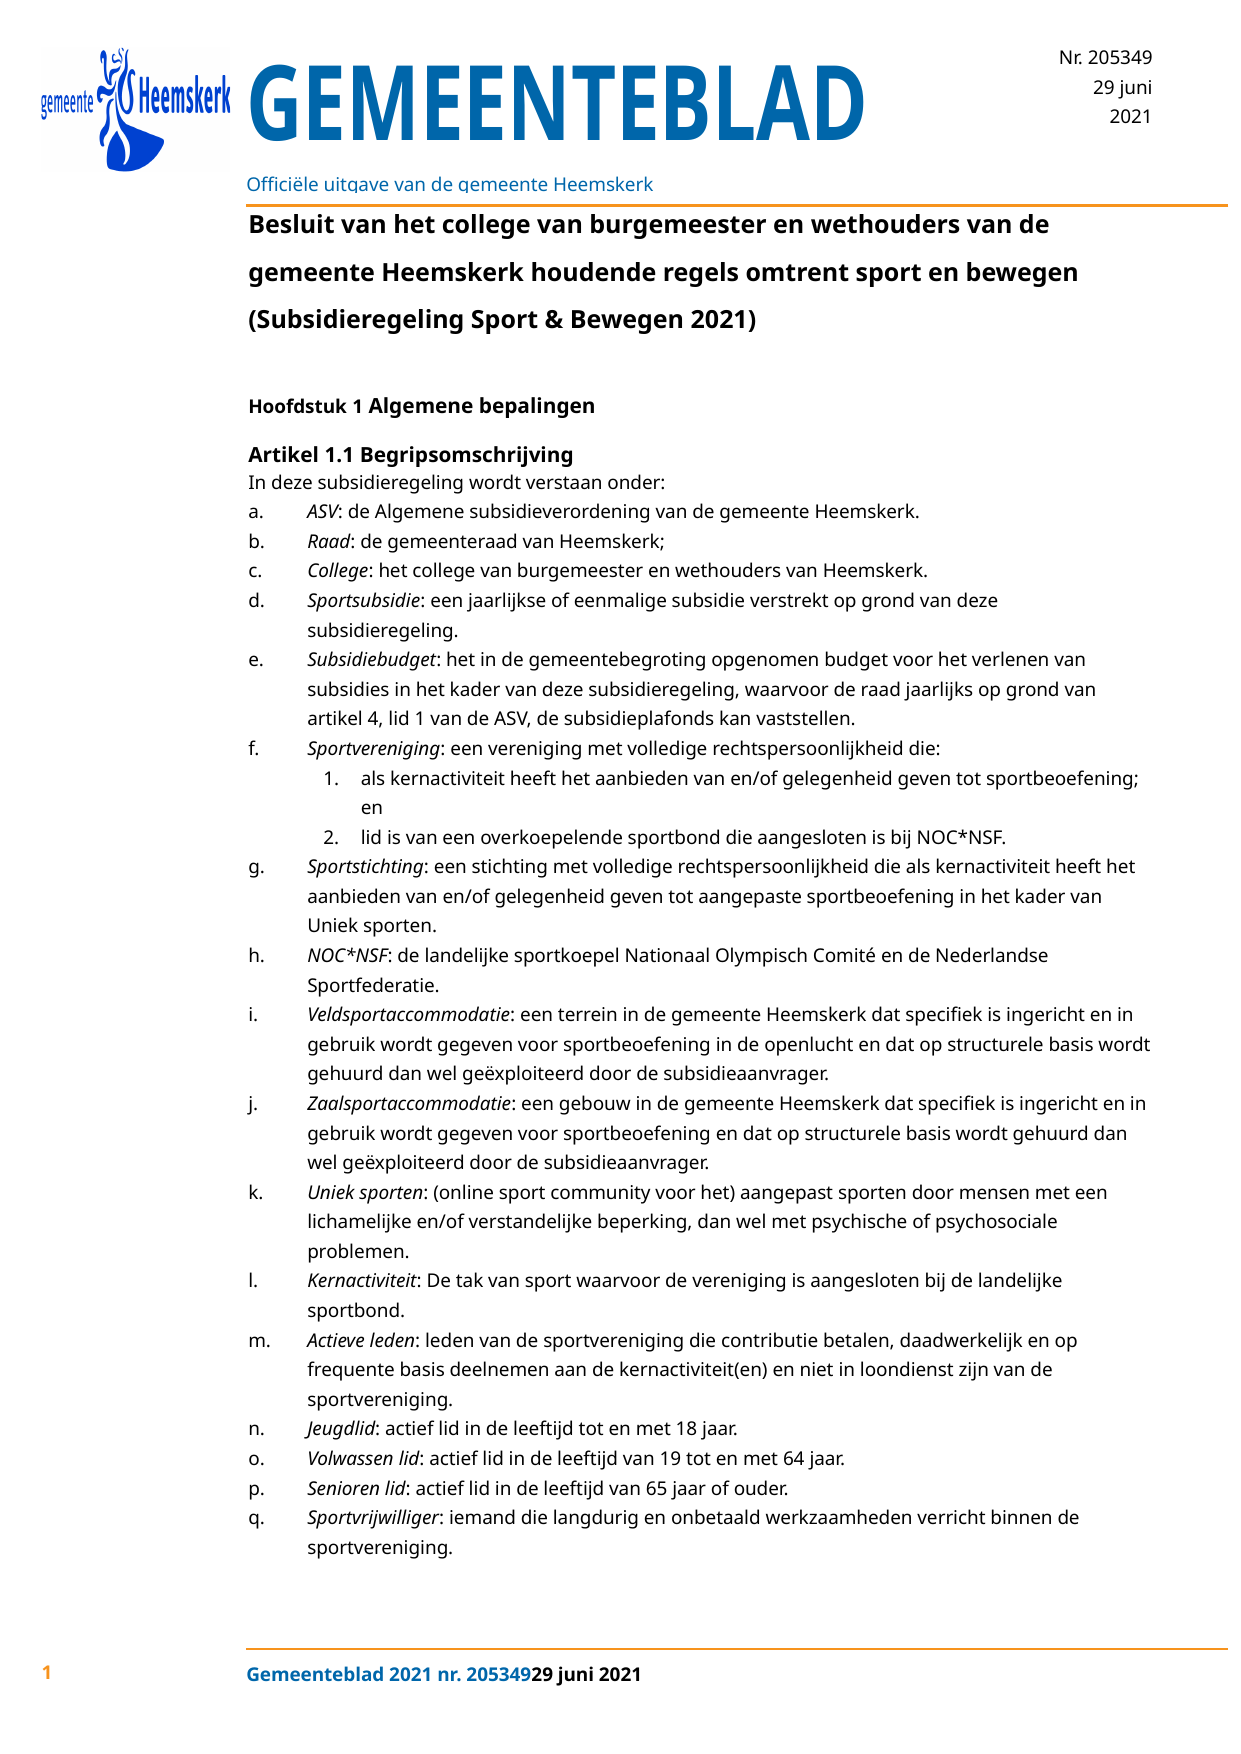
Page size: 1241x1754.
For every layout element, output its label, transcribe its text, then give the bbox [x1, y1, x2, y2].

list als kernactiviteit heeft het aanbieden van en/of gelegenheid geven tot sportbeoefening; en [323, 765, 1152, 820]
list Actieve leden: leden van de sportvereniging die contributie betalen, daadwerkelijk en op frequente basis deelnemen aan de kernactiviteit(en) en niet in loondienst zijn van de sportvereniging. [248, 1327, 1152, 1412]
list Volwassen lid: actief lid in de leeftijd van 19 tot en met 64 jaar. [248, 1445, 1152, 1471]
list Sportsubsidie: een jaarlijkse of eenmalige subsidie verstrekt op grond van deze subsidieregeling. [248, 587, 1152, 643]
list Sportvereniging: een vereniging met volledige rechtspersoonlijkheid die: [248, 735, 1152, 761]
text Hoofdstuk 1 Algemene bepalingen [248, 391, 1152, 420]
list Zaalsportaccommodatie: een gebouw in de gemeente Heemskerk dat specifiek is ingericht en in gebruik wordt gegeven voor sportbeoefening en dat op structurele basis wordt gehuurd dan wel geëxploiteerd door de subsidieaanvrager. [248, 1090, 1152, 1175]
list Senioren lid: actief lid in de leeftijd van 65 jaar of ouder. [248, 1475, 1152, 1501]
text Artikel 1.1 Begripsomschrijving [248, 441, 1152, 469]
list Sportvrijwilliger: iemand die langdurig en onbetaald werkzaamheden verricht binnen de sportvereniging. [248, 1504, 1152, 1560]
list Veldsportaccommodatie: een terrein in de gemeente Heemskerk dat specifiek is ingericht en in gebruik wordt gegeven voor sportbeoefening in de openlucht en dat op structurele basis wordt gehuurd dan wel geëxploiteerd door de subsidieaanvrager. [248, 1001, 1152, 1086]
list College: het college van burgemeester en wethouders van Heemskerk. [248, 558, 1152, 583]
list lid is van een overkoepelende sportbond die aangesloten is bij NOC*NSF. [323, 824, 1152, 850]
list Uniek sporten: (online sport community voor het) aangepast sporten door mensen met een lichamelijke en/of verstandelijke beperking, dan wel met psychische of psychosociale problemen. [248, 1179, 1152, 1264]
text In deze subsidieregeling wordt verstaan onder: [248, 469, 1152, 495]
list Sportstichting: een stichting met volledige rechtspersoonlijkheid die als kernactiviteit heeft het aanbieden van en/of gelegenheid geven tot aangepaste sportbeoefening in het kader van Uniek sporten. [248, 853, 1152, 938]
list Raad: de gemeenteraad van Heemskerk; [248, 528, 1152, 554]
text Besluit van het college van burgemeester en wethouders van de gemeente Heemskerk houdende regels omtrent sport en bewegen (Subsidieregeling Sport & Bewegen 2021) [248, 207, 1152, 336]
list NOC*NSF: de landelijke sportkoepel Nationaal Olympisch Comité en de Nederlandse Sportfederatie. [248, 942, 1152, 998]
list ASV: de Algemene subsidieverordening van de gemeente Heemskerk. [248, 498, 1152, 524]
list Jeugdlid: actief lid in de leeftijd tot en met 18 jaar. [248, 1416, 1152, 1441]
picture [41, 47, 231, 172]
list Kernactiviteit: De tak van sport waarvoor de vereniging is aangesloten bij de landelijke sportbond. [248, 1268, 1152, 1323]
list Subsidiebudget: het in de gemeentebegroting opgenomen budget voor het verlenen van subsidies in het kader van deze subsidieregeling, waarvoor de raad jaarlijks op grond van artikel 4, lid 1 van de ASV, de subsidieplafonds kan vaststellen. [248, 646, 1152, 731]
